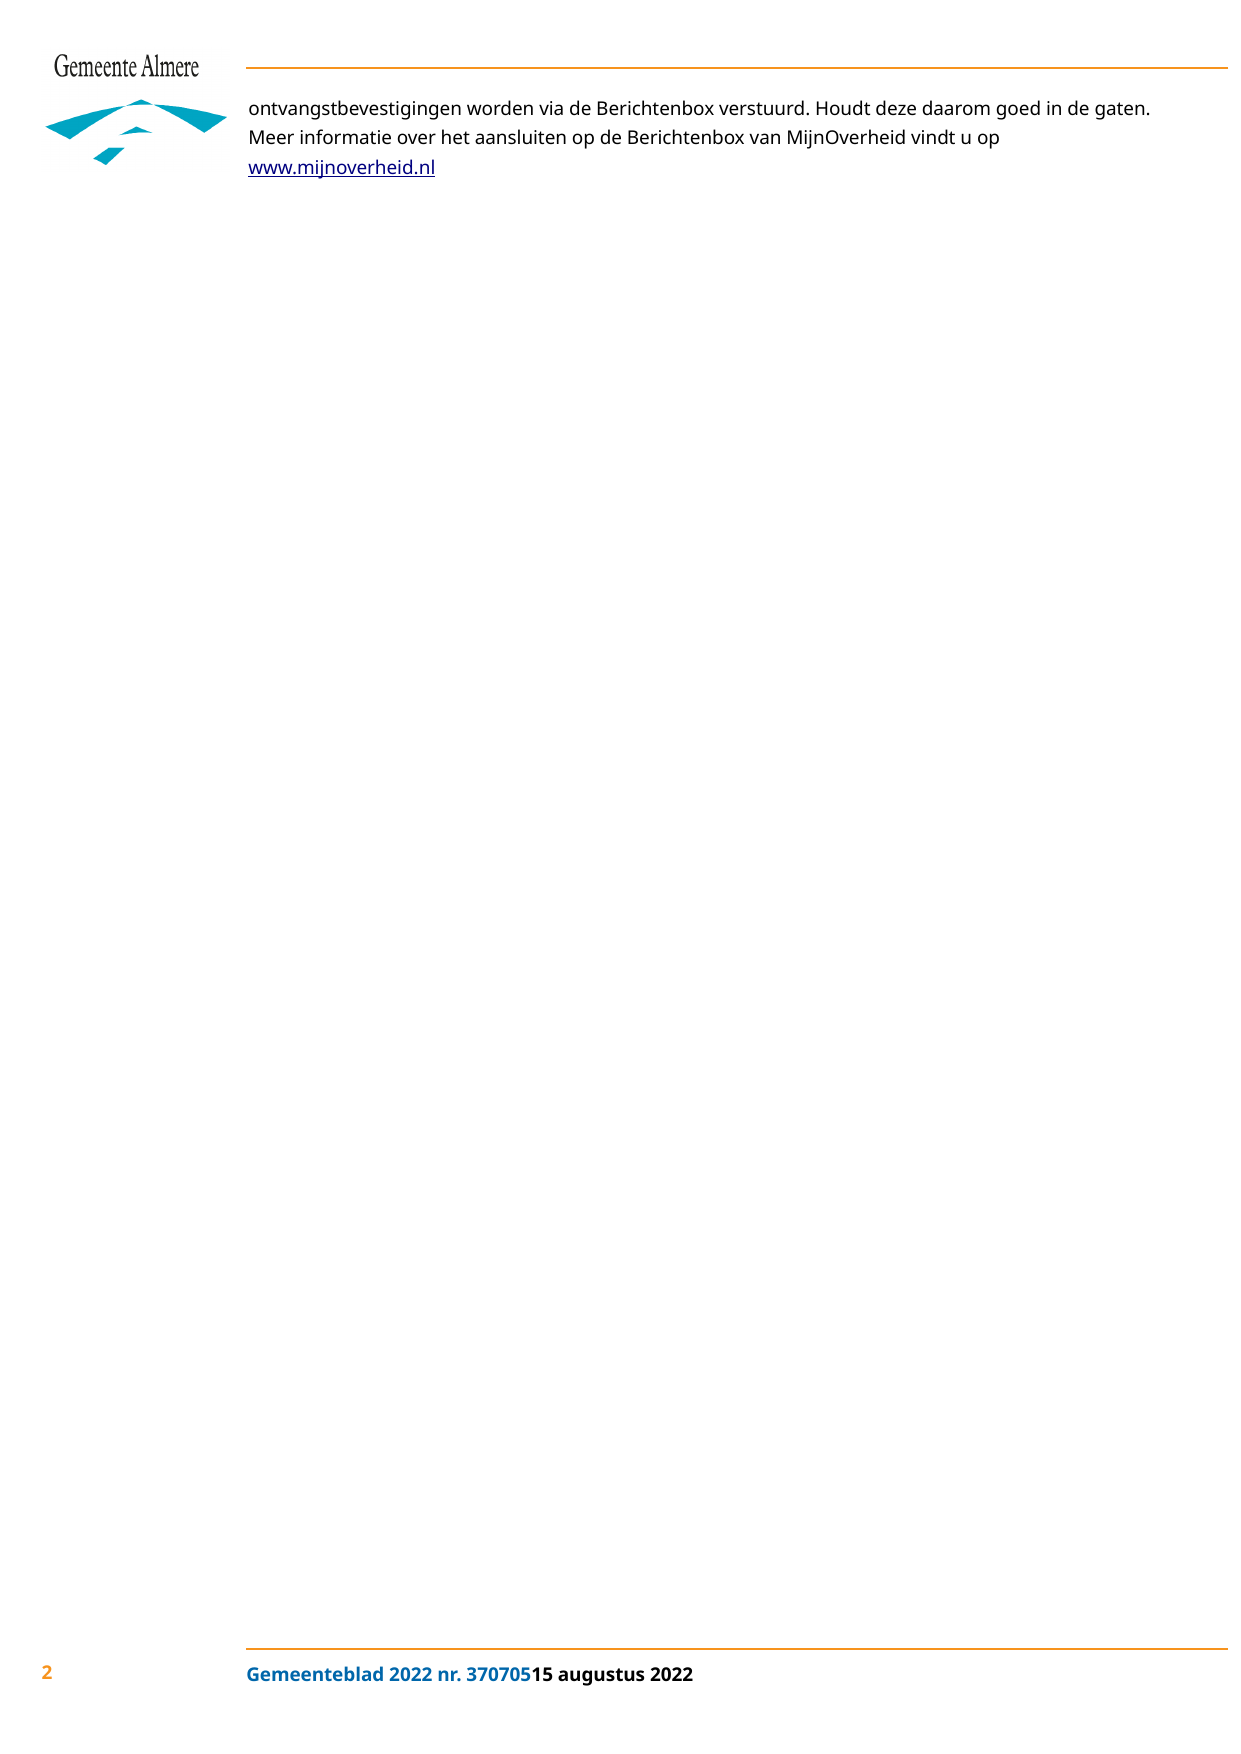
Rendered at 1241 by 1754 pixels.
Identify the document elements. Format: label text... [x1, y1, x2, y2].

picture [41, 47, 231, 172]
text ontvangstbevestigingen worden via de Berichtenbox verstuurd. Houdt deze daarom goed in de gaten. Meer informatie over het aansluiten op de Berichtenbox van MijnOverheid vindt u op www.mijnoverheid.nl [248, 95, 1152, 180]
